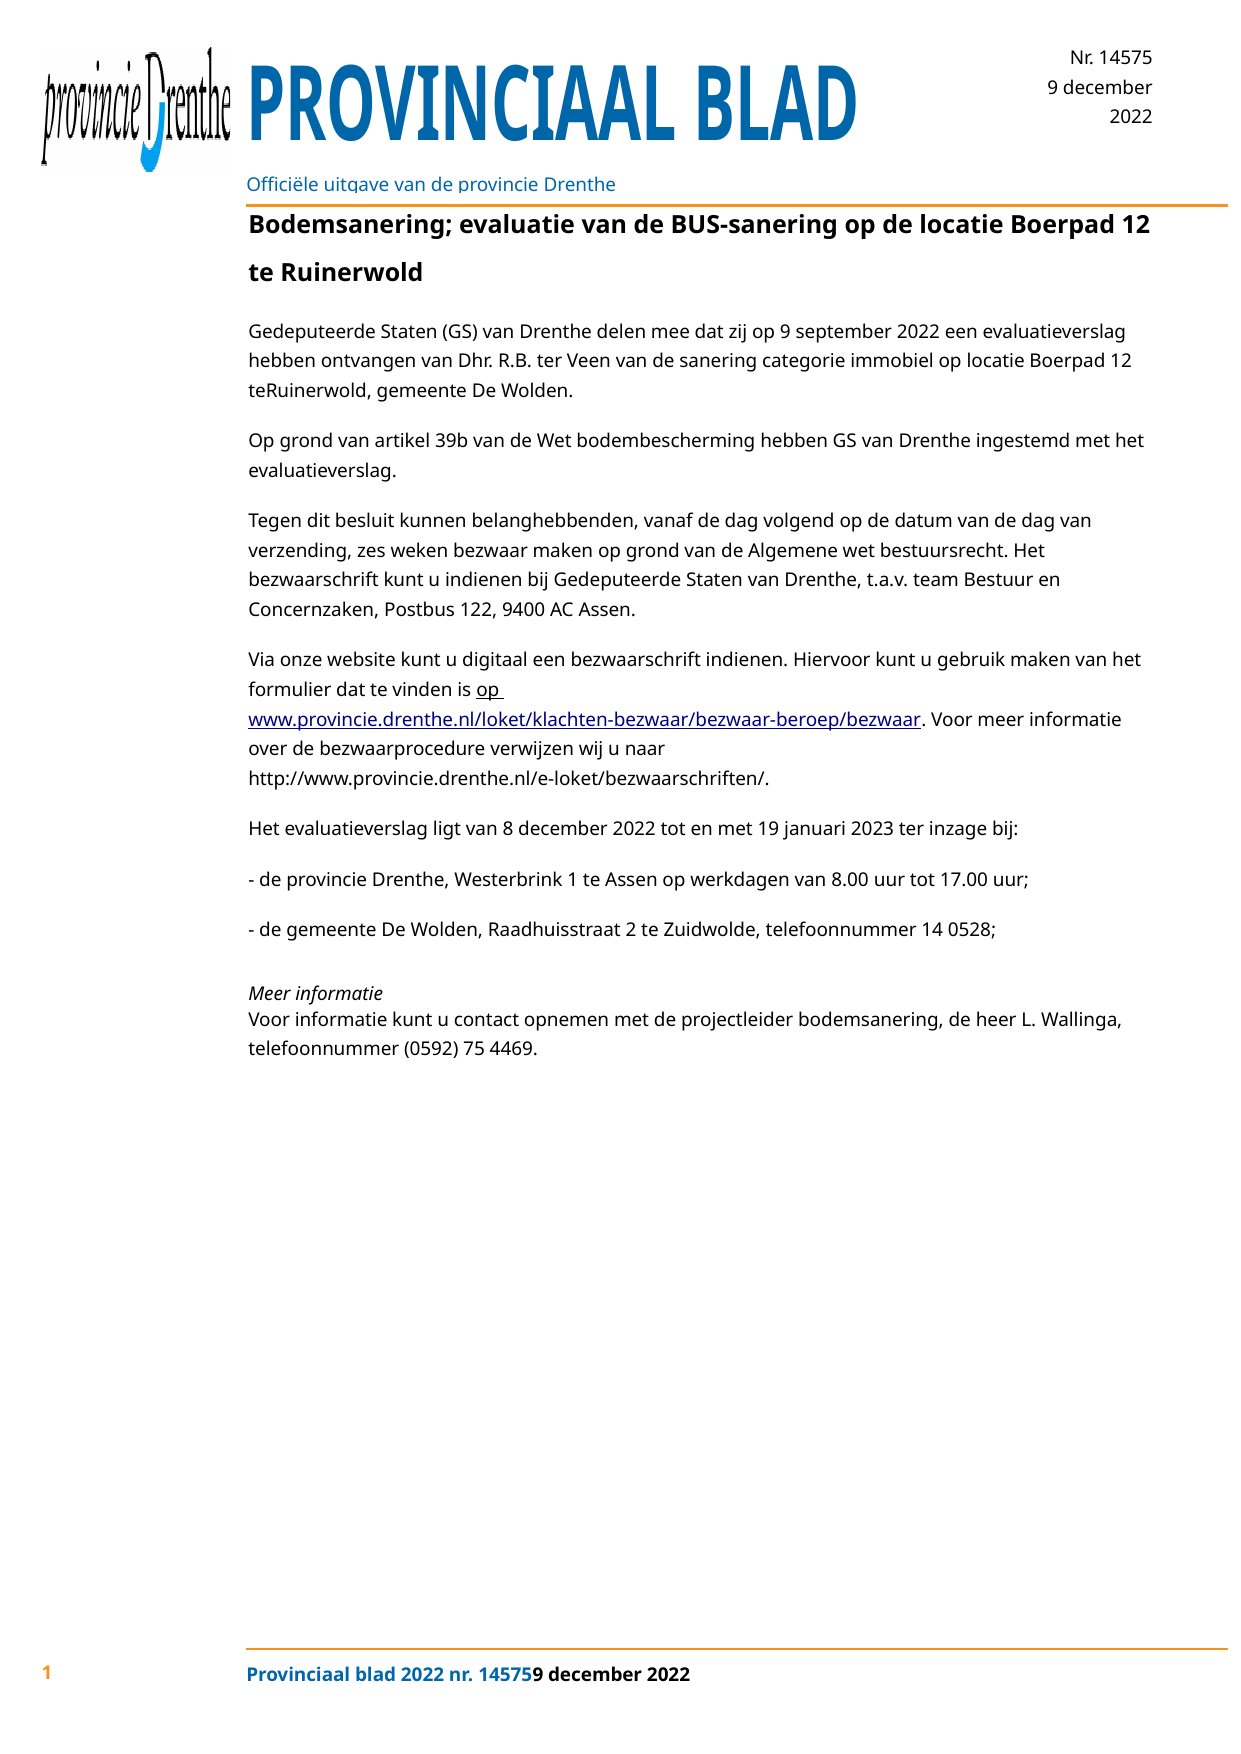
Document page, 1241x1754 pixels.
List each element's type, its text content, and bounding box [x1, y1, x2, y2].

text Op grond van artikel 39b van de Wet bodembescherming hebben GS van Drenthe ingestemd met het evaluatieverslag. [248, 427, 1152, 483]
text Via onze website kunt u digitaal een bezwaarschrift indienen. Hiervoor kunt u gebruik maken van het formulier dat te vinden is op www.provincie.drenthe.nl/loket/klachten-bezwaar/bezwaar-beroep/bezwaar. Voor meer informatie over de bezwaarprocedure verwijzen wij u naar http://www.provincie.drenthe.nl/e-loket/bezwaarschriften/. [248, 647, 1152, 791]
picture [41, 47, 231, 172]
text Tegen dit besluit kunnen belanghebbenden, vanaf de dag volgend op de datum van de dag van verzending, zes weken bezwaar maken op grond van de Algemene wet bestuursrecht. Het bezwaarschrift kunt u indienen bij Gedeputeerde Staten van Drenthe, t.a.v. team Bestuur en Concernzaken, Postbus 122, 9400 AC Assen. [248, 507, 1152, 622]
text - de gemeente De Wolden, Raadhuisstraat 2 te Zuidwolde, telefoonnummer 14 0528; [248, 916, 1152, 942]
text Voor informatie kunt u contact opnemen met de projectleider bodemsanering, de heer L. Wallinga, telefoonnummer (0592) 75 4469. [248, 1006, 1152, 1061]
text Bodemsanering; evaluatie van de BUS-sanering op de locatie Boerpad 12 te Ruinerwold [248, 207, 1152, 288]
text - de provincie Drenthe, Westerbrink 1 te Assen op werkdagen van 8.00 uur tot 17.00 uur; [248, 866, 1152, 892]
text Gedeputeerde Staten (GS) van Drenthe delen mee dat zij op 9 september 2022 een evaluatieverslag hebben ontvangen van Dhr. R.B. ter Veen van de sanering categorie immobiel op locatie Boerpad 12 teRuinerwold, gemeente De Wolden. [248, 318, 1152, 403]
text Het evaluatieverslag ligt van 8 december 2022 tot en met 19 januari 2023 ter inzage bij: [248, 815, 1152, 841]
text Meer informatie [248, 980, 1152, 1006]
